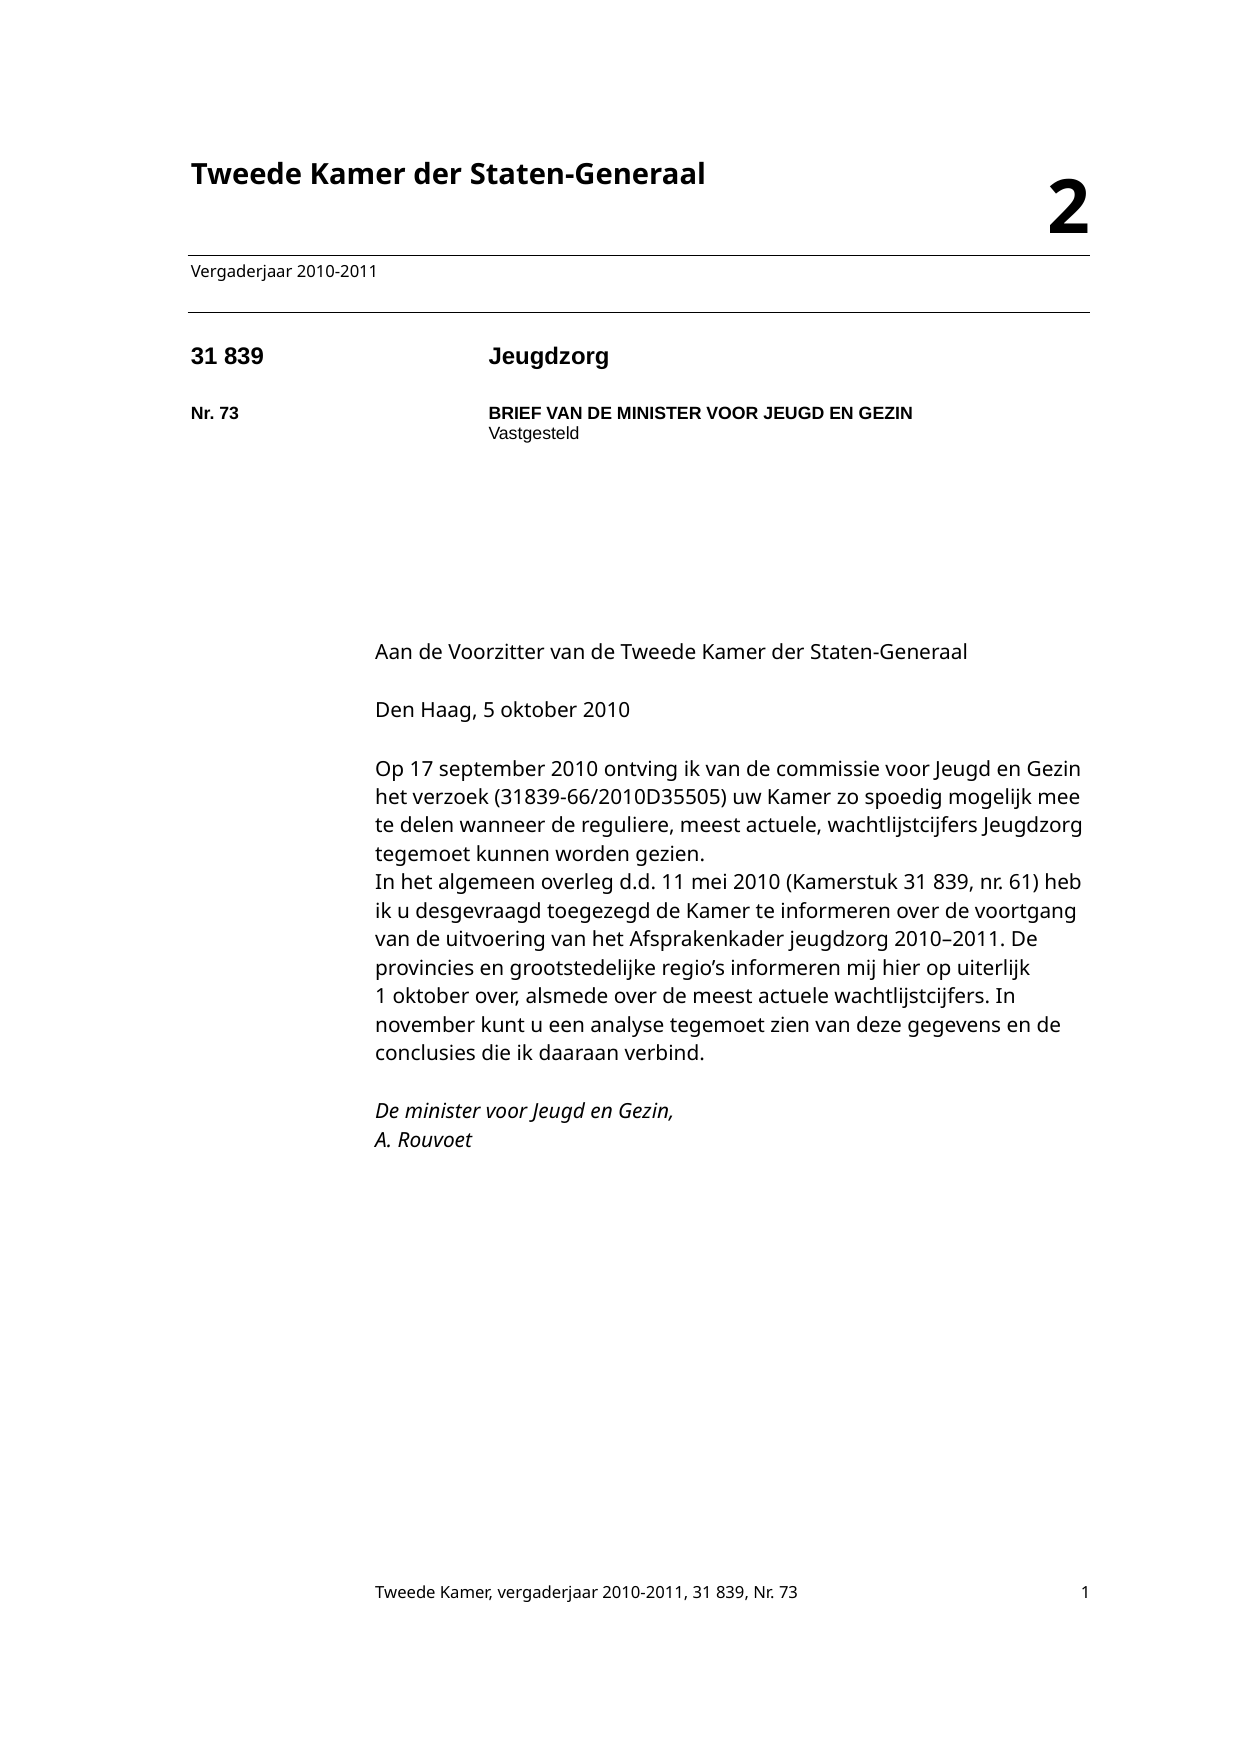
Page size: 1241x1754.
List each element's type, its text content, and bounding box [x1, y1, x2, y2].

table_cell [485, 313, 1090, 339]
table_cell Vergaderjaar 2010-2011 [188, 256, 485, 312]
table_header 2 [910, 150, 1090, 255]
text Den Haag, 5 oktober 2010 [375, 695, 1090, 724]
table_header Tweede Kamer der Staten-Generaal [188, 150, 909, 255]
text Op 17 september 2010 ontving ik van de commissie voor Jeugd en Gezin het verzoek (31839-66/2010D35505) uw Kamer zo spoedig mogelijk mee te delen wanneer de reguliere, meest actuele, wachtlijstcijfers Jeugdzorg tegemoet kunnen worden gezien. [375, 754, 1090, 867]
text A. Rouvoet [375, 1125, 1090, 1153]
text In het algemeen overleg d.d. 11 mei 2010 (Kamerstuk 31 839, nr. 61) heb ik u desgevraagd toegezegd de Kamer te informeren over de voortgang van de uitvoering van het Afsprakenkader jeugdzorg 2010–2011. De provincies en grootstedelijke regio’s informeren mij hier op uiterlijk 1 oktober over, alsmede over de meest actuele wachtlijstcijfers. In november kunt u een analyse tegemoet zien van deze gegevens en de conclusies die ik daaraan verbind. [375, 867, 1090, 1067]
table_cell [188, 313, 485, 339]
text De minister voor Jeugd en Gezin, [375, 1097, 1090, 1125]
table_cell BRIEF VAN DE MINISTER VOOR JEUGD EN GEZIN Vastgesteld [485, 399, 1090, 518]
text Aan de Voorzitter van de Tweede Kamer der Staten-Generaal [375, 637, 1090, 665]
table_cell Jeugdzorg [485, 339, 1090, 399]
table_cell [485, 256, 1090, 312]
table_cell 31 839 [188, 339, 485, 399]
table_cell Nr. 73 [188, 399, 485, 518]
